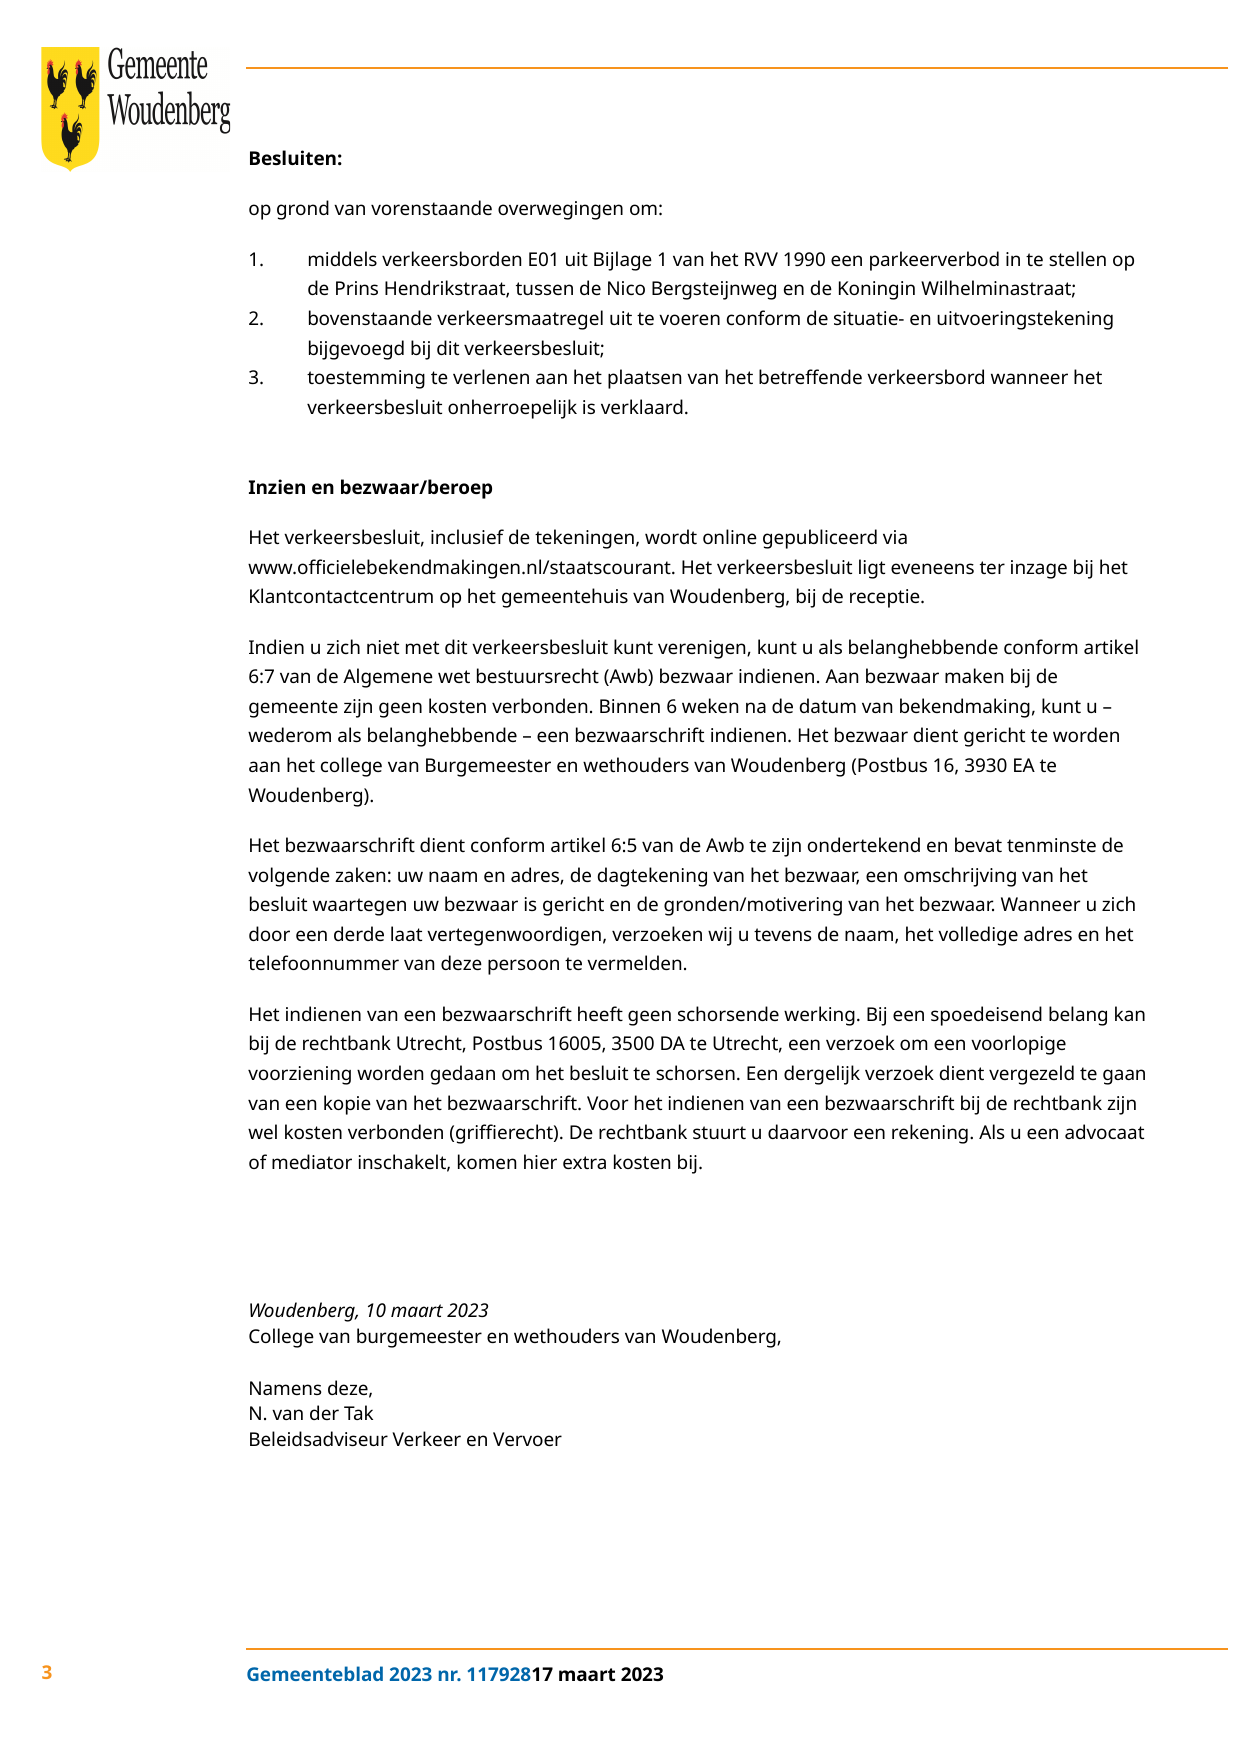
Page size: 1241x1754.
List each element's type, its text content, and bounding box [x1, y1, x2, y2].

text Het indienen van een bezwaarschrift heeft geen schorsende werking. Bij een spoedeisend belang kan bij de rechtbank Utrecht, Postbus 16005, 3500 DA te Utrecht, een verzoek om een voorlopige voorziening worden gedaan om het besluit te schorsen. Een dergelijk verzoek dient vergezeld te gaan van een kopie van het bezwaarschrift. Voor het indienen van een bezwaarschrift bij de rechtbank zijn wel kosten verbonden (griffierecht). De rechtbank stuurt u daarvoor een rekening. Als u een advocaat of mediator inschakelt, komen hier extra kosten bij. [248, 1001, 1152, 1175]
text op grond van vorenstaande overwegingen om: [248, 196, 1152, 221]
text Het bezwaarschrift dient conform artikel 6:5 van de Awb te zijn ondertekend en bevat tenminste de volgende zaken: uw naam en adres, de dagtekening van het bezwaar, een omschrijving van het besluit waartegen uw bezwaar is gericht en de gronden/motivering van het bezwaar. Wanneer u zich door een derde laat vertegenwoordigen, verzoeken wij u tevens de naam, het volledige adres en het telefoonnummer van deze persoon te vermelden. [248, 832, 1152, 976]
text N. van der Tak [248, 1401, 1152, 1426]
text Woudenberg, 10 maart 2023 [248, 1298, 1152, 1323]
text Het verkeersbesluit, inclusief de tekeningen, wordt online gepubliceerd via www.officielebekendmakingen.nl/staatscourant. Het verkeersbesluit ligt eveneens ter inzage bij het Klantcontactcentrum op het gemeentehuis van Woudenberg, bij de receptie. [248, 524, 1152, 609]
text Indien u zich niet met dit verkeersbesluit kunt verenigen, kunt u als belanghebbende conform artikel 6:7 van de Algemene wet bestuursrecht (Awb) bezwaar indienen. Aan bezwaar maken bij de gemeente zijn geen kosten verbonden. Binnen 6 weken na de datum van bekendmaking, kunt u – wederom als belanghebbende – een bezwaarschrift indienen. Het bezwaar dient gericht te worden aan het college van Burgemeester en wethouders van Woudenberg (Postbus 16, 3930 EA te Woudenberg). [248, 634, 1152, 808]
text Beleidsadviseur Verkeer en Vervoer [248, 1426, 1152, 1452]
list bovenstaande verkeersmaatregel uit te voeren conform de situatie- en uitvoeringstekening bijgevoegd bij dit verkeersbesluit; [248, 305, 1152, 361]
list middels verkeersborden E01 uit Bijlage 1 van het RVV 1990 een parkeerverbod in te stellen op de Prins Hendrikstraat, tussen de Nico Bergsteijnweg en de Koningin Wilhelminastraat; [248, 246, 1152, 301]
list toestemming te verlenen aan het plaatsen van het betreffende verkeersbord wanneer het verkeersbesluit onherroepelijk is verklaard. [248, 364, 1152, 420]
text College van burgemeester en wethouders van Woudenberg, [248, 1323, 1152, 1349]
text Besluiten: [248, 145, 1152, 171]
picture [41, 47, 231, 172]
text Namens deze, [248, 1375, 1152, 1401]
text Inzien en bezwaar/beroep [248, 474, 1152, 500]
